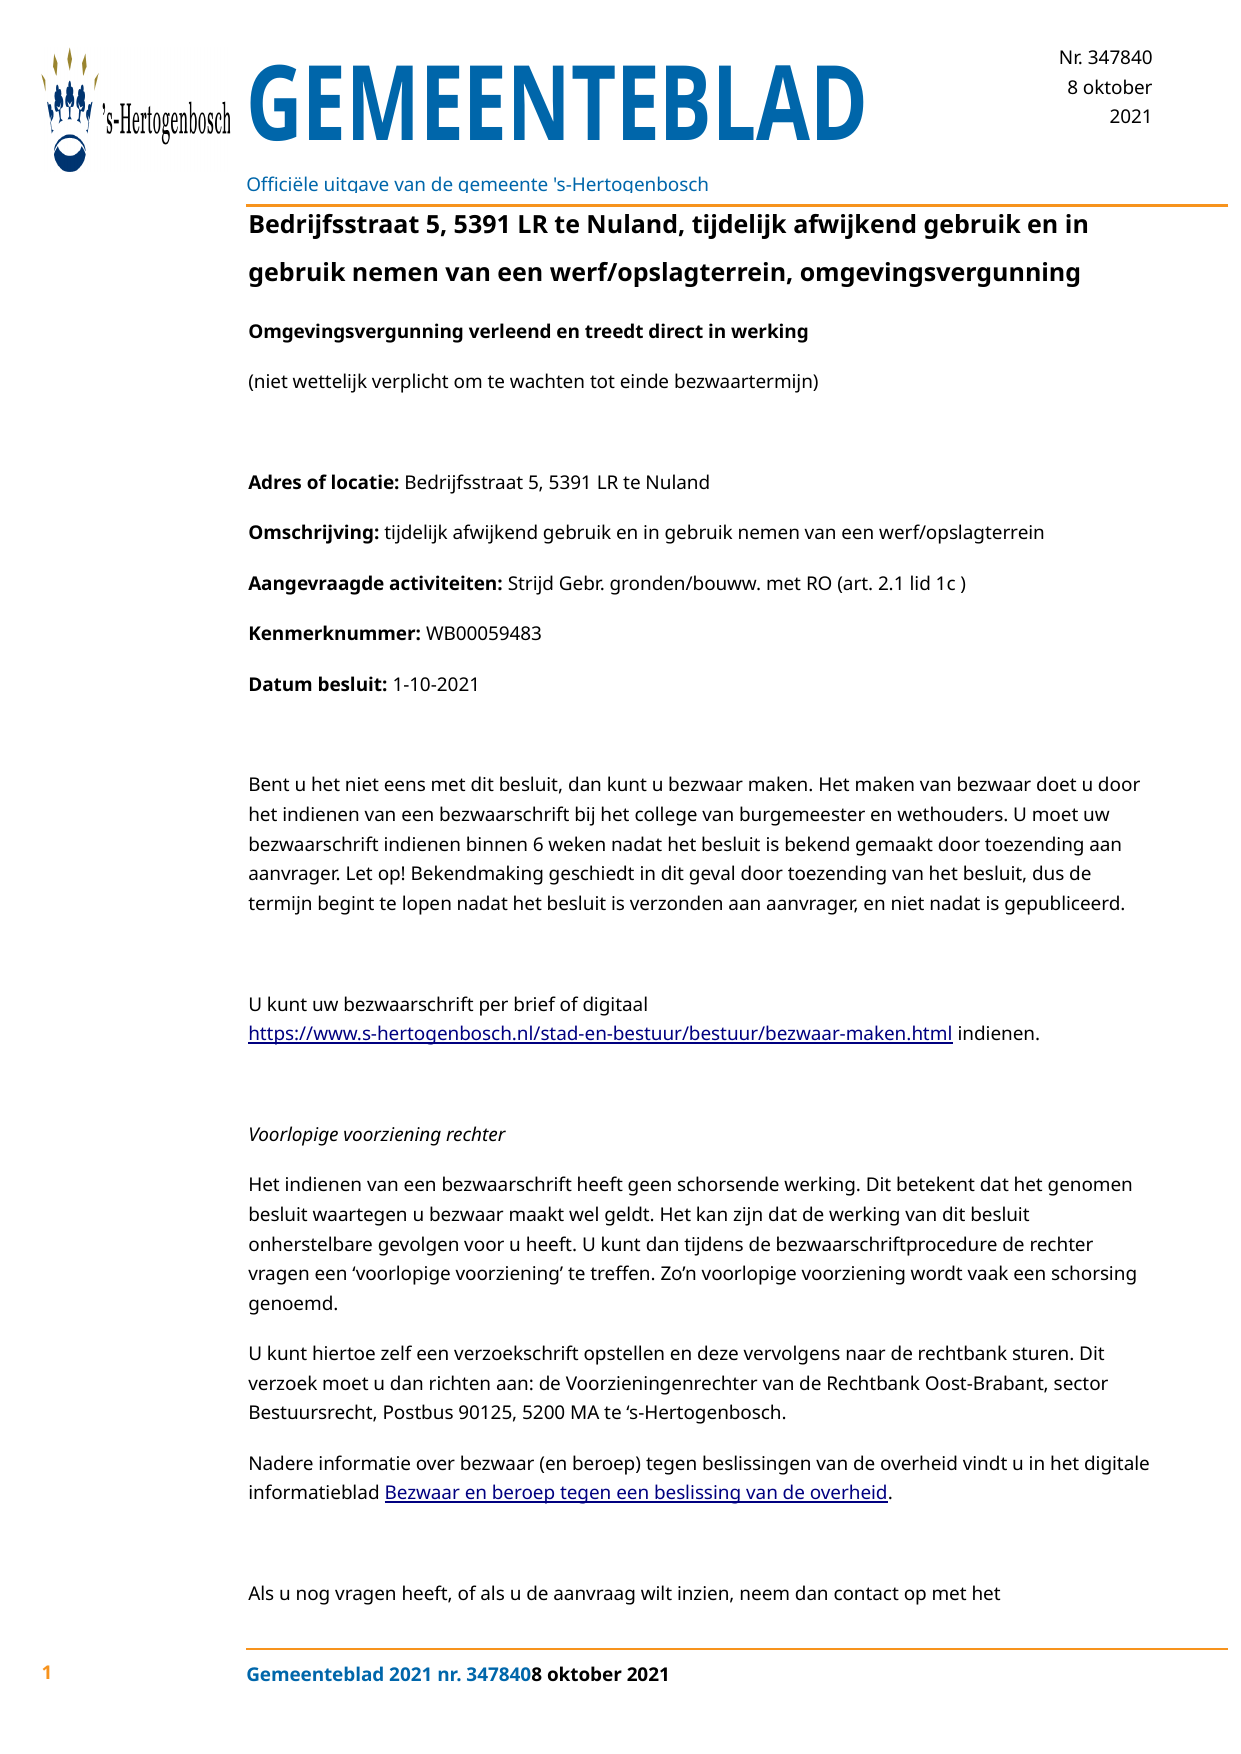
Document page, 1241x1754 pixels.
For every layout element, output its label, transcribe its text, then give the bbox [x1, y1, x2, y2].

text Adres of locatie: Bedrijfsstraat 5, 5391 LR te Nuland [248, 469, 1152, 495]
text (niet wettelijk verplicht om te wachten tot einde bezwaartermijn) [248, 368, 1152, 394]
text Aangevraagde activiteiten: Strijd Gebr. gronden/bouww. met RO (art. 2.1 lid 1c ) [248, 570, 1152, 596]
text U kunt hiertoe zelf een verzoekschrift opstellen en deze vervolgens naar de rechtbank sturen. Dit verzoek moet u dan richten aan: de Voorzieningenrechter van de Rechtbank Oost-Brabant, sector Bestuursrecht, Postbus 90125, 5200 MA te ‘s-Hertogenbosch. [248, 1340, 1152, 1425]
text Bent u het niet eens met dit besluit, dan kunt u bezwaar maken. Het maken van bezwaar doet u door het indienen van een bezwaarschrift bij het college van burgemeester en wethouders. U moet uw bezwaarschrift indienen binnen 6 weken nadat het besluit is bekend gemaakt door toezending aan aanvrager. Let op! Bekendmaking geschiedt in dit geval door toezending van het besluit, dus de termijn begint te lopen nadat het besluit is verzonden aan aanvrager, en niet nadat is gepubliceerd. [248, 772, 1152, 916]
text Voorlopige voorziening rechter [248, 1121, 1152, 1147]
text Nadere informatie over bezwaar (en beroep) tegen beslissingen van de overheid vindt u in het digitale informatieblad Bezwaar en beroep tegen een beslissing van de overheid. [248, 1450, 1152, 1505]
text Omschrijving: tijdelijk afwijkend gebruik en in gebruik nemen van een werf/opslagterrein [248, 519, 1152, 545]
text Omgevingsvergunning verleend en treedt direct in werking [248, 318, 1152, 344]
text U kunt uw bezwaarschrift per brief of digitaal https://www.s-hertogenbosch.nl/stad-en-bestuur/bestuur/bezwaar-maken.html indienen. [248, 991, 1152, 1046]
text Kenmerknummer: WB00059483 [248, 620, 1152, 646]
picture [41, 47, 231, 172]
text Het indienen van een bezwaarschrift heeft geen schorsende werking. Dit betekent dat het genomen besluit waartegen u bezwaar maakt wel geldt. Het kan zijn dat de werking van dit besluit onherstelbare gevolgen voor u heeft. U kunt dan tijdens de bezwaarschriftprocedure de rechter vragen een ‘voorlopige voorziening’ te treffen. Zo’n voorlopige voorziening wordt vaak een schorsing genoemd. [248, 1172, 1152, 1316]
text Datum besluit: 1-10-2021 [248, 671, 1152, 697]
text Als u nog vragen heeft, of als u de aanvraag wilt inzien, neem dan contact op met het [248, 1580, 1152, 1606]
text Bedrijfsstraat 5, 5391 LR te Nuland, tijdelijk afwijkend gebruik en in gebruik nemen van een werf/opslagterrein, omgevingsvergunning [248, 207, 1152, 288]
